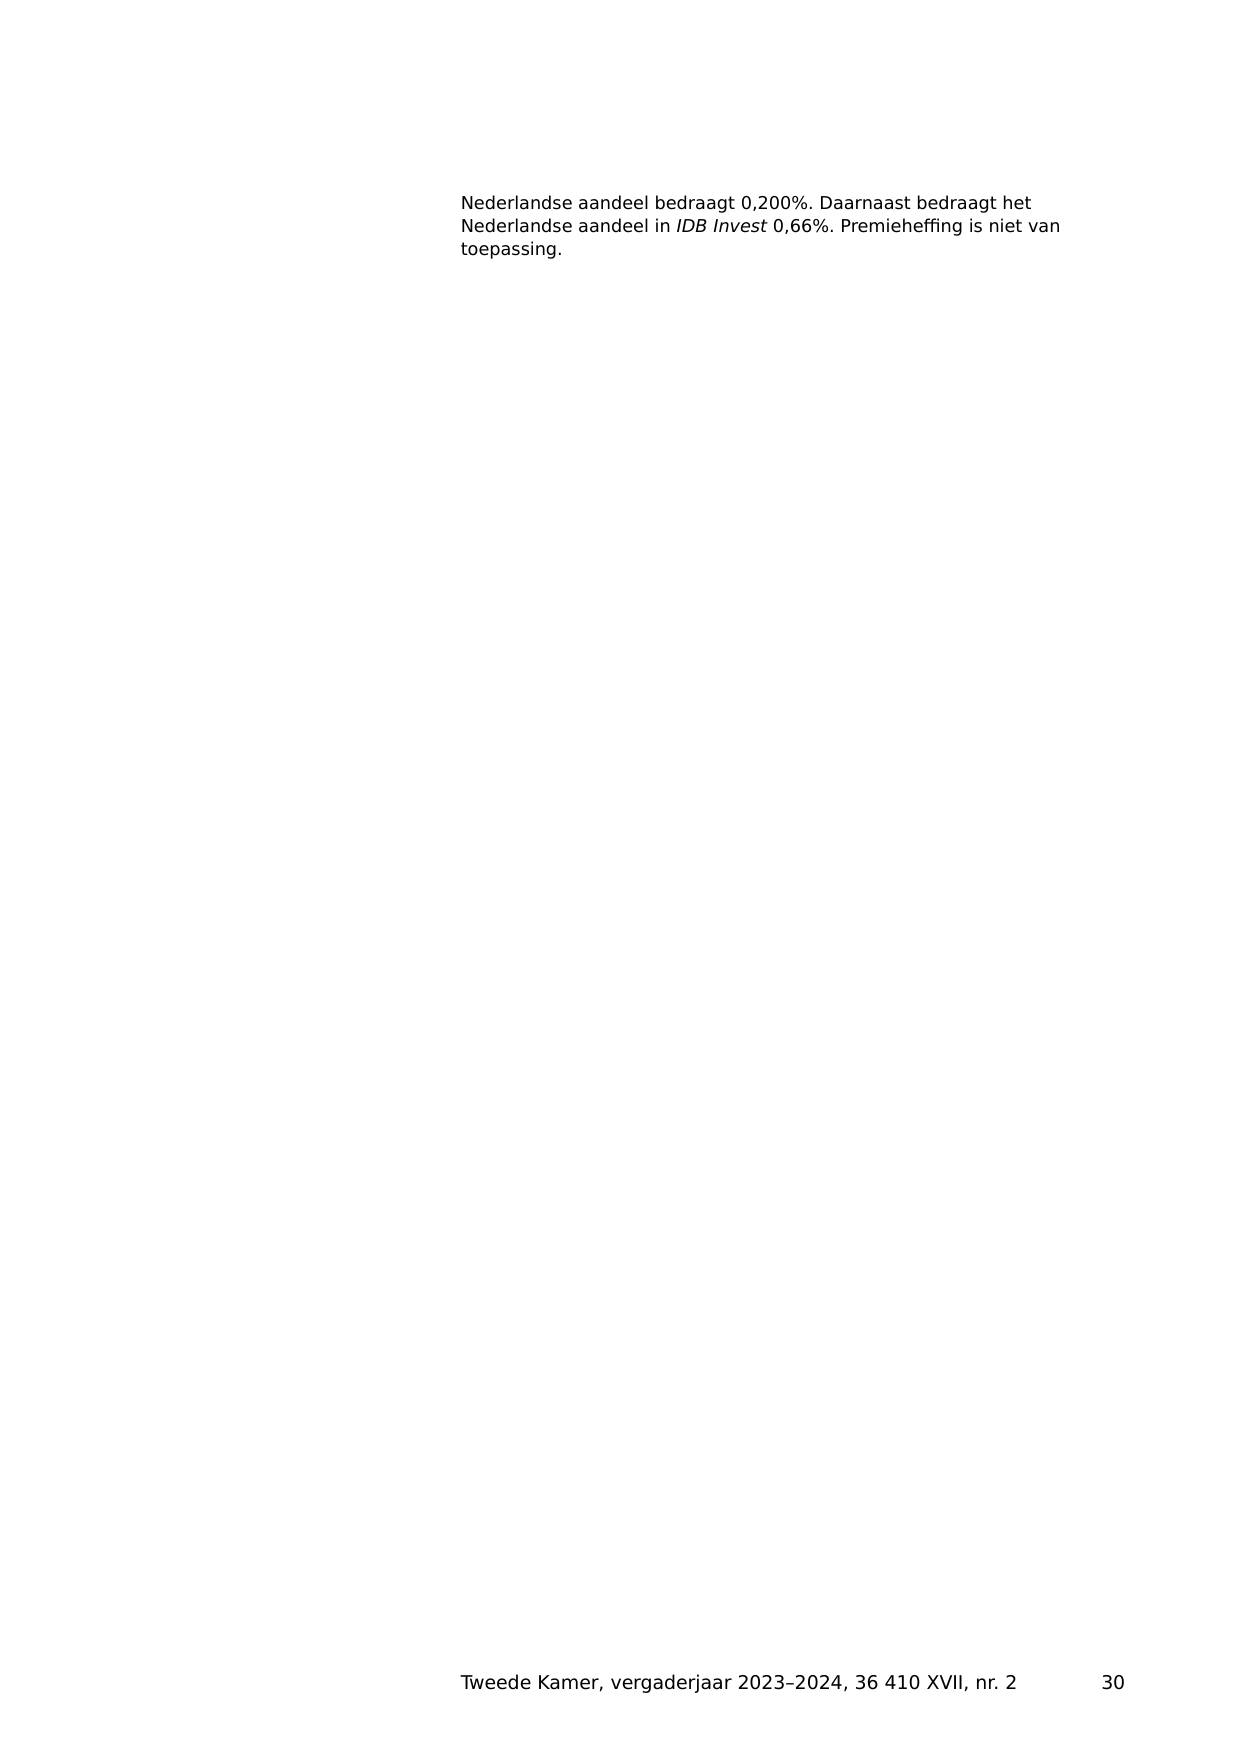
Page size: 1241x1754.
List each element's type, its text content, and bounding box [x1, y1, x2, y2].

text Nederlandse aandeel bedraagt 0,200%. Daarnaast bedraagt het Nederlandse aandeel in IDB Invest 0,66%. Premieheffing is niet van toepassing. [461, 191, 1125, 259]
